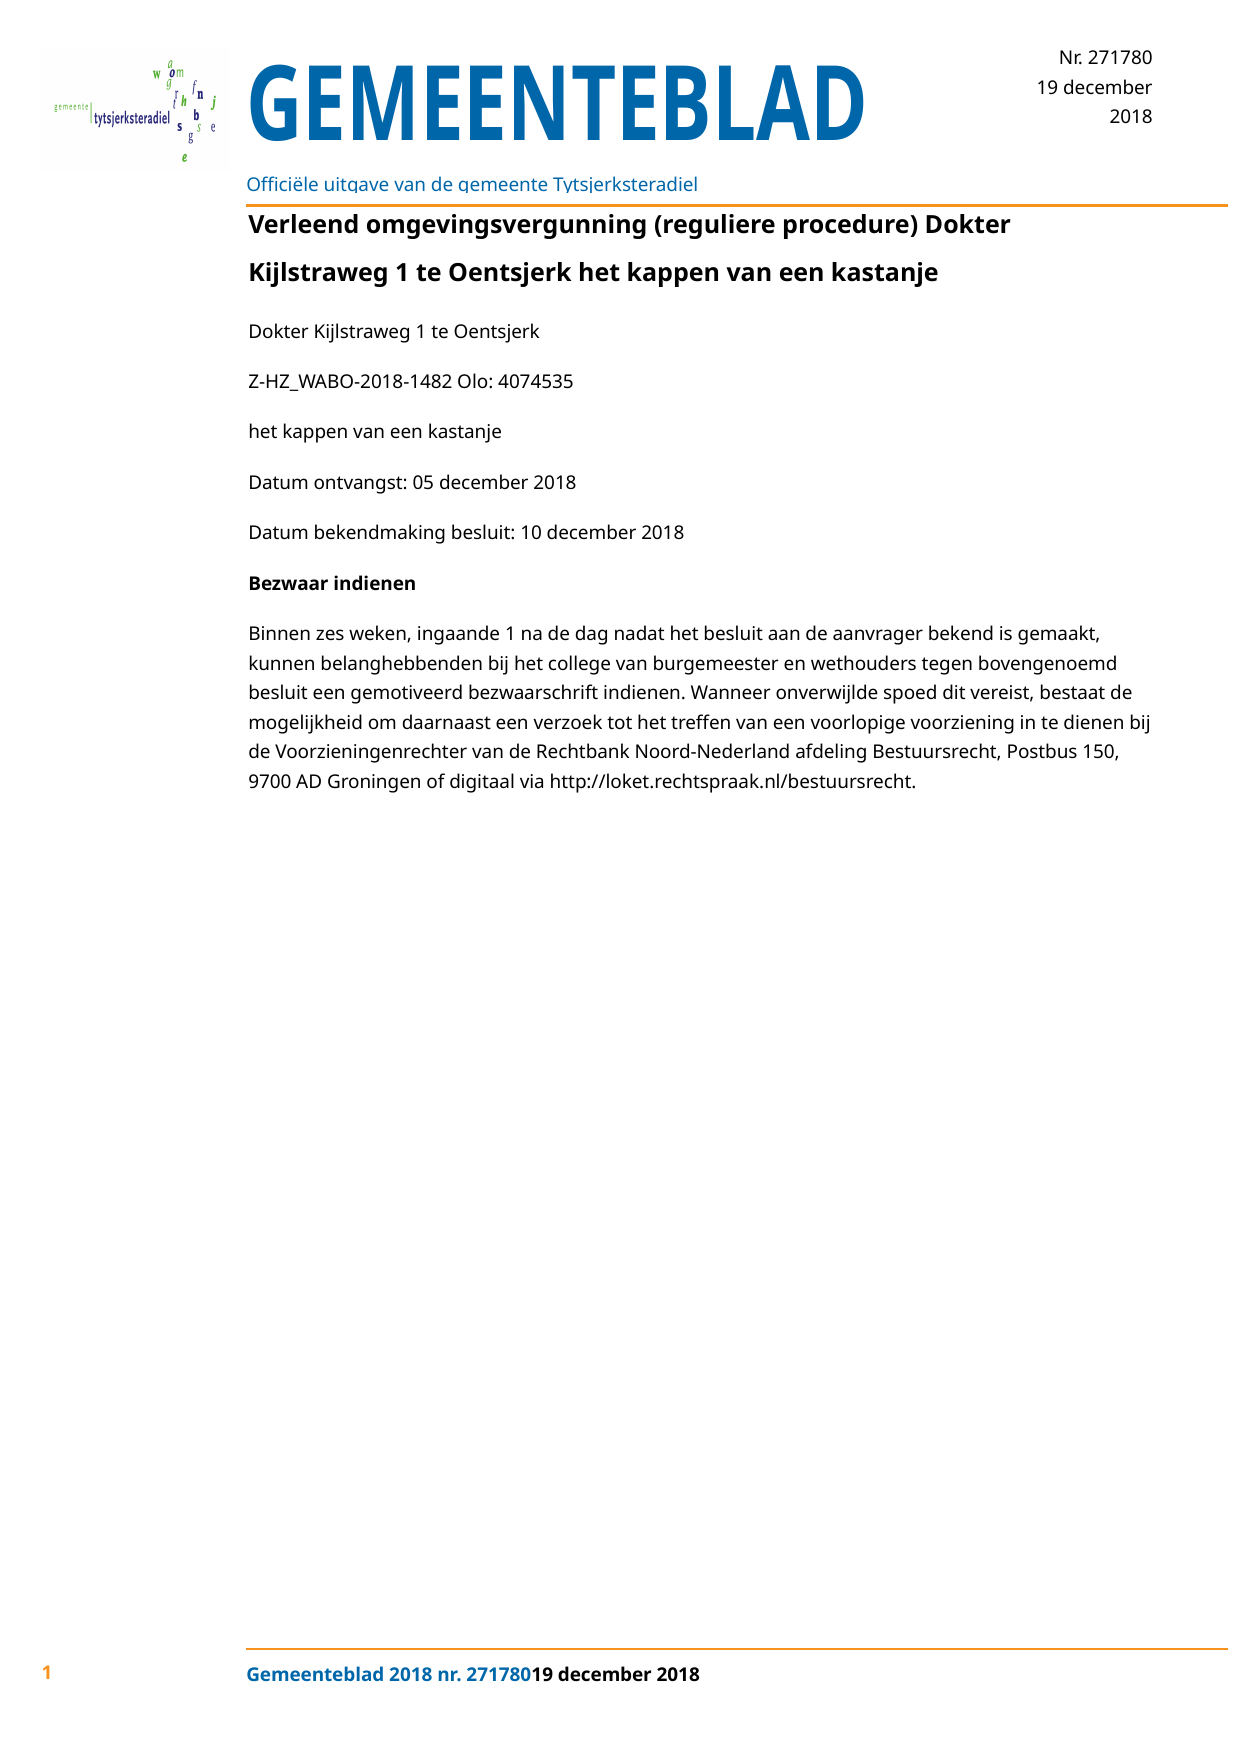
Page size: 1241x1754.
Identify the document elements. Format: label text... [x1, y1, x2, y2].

text Dokter Kijlstraweg 1 te Oentsjerk [248, 318, 1152, 344]
text Verleend omgevingsvergunning (reguliere procedure) Dokter Kijlstraweg 1 te Oentsjerk het kappen van een kastanje [248, 207, 1152, 288]
text Z-HZ_WABO-2018-1482 Olo: 4074535 [248, 368, 1152, 394]
text Datum bekendmaking besluit: 10 december 2018 [248, 519, 1152, 545]
text Datum ontvangst: 05 december 2018 [248, 469, 1152, 495]
picture [41, 47, 231, 172]
text Binnen zes weken, ingaande 1 na de dag nadat het besluit aan de aanvrager bekend is gemaakt, kunnen belanghebbenden bij het college van burgemeester en wethouders tegen bovengenoemd besluit een gemotiveerd bezwaarschrift indienen. Wanneer onverwijlde spoed dit vereist, bestaat de mogelijkheid om daarnaast een verzoek tot het treffen van een voorlopige voorziening in te dienen bij de Voorzieningenrechter van de Rechtbank Noord-Nederland afdeling Bestuursrecht, Postbus 150, 9700 AD Groningen of digitaal via http://loket.rechtspraak.nl/bestuursrecht. [248, 620, 1152, 794]
text het kappen van een kastanje [248, 419, 1152, 444]
text Bezwaar indienen [248, 570, 1152, 596]
